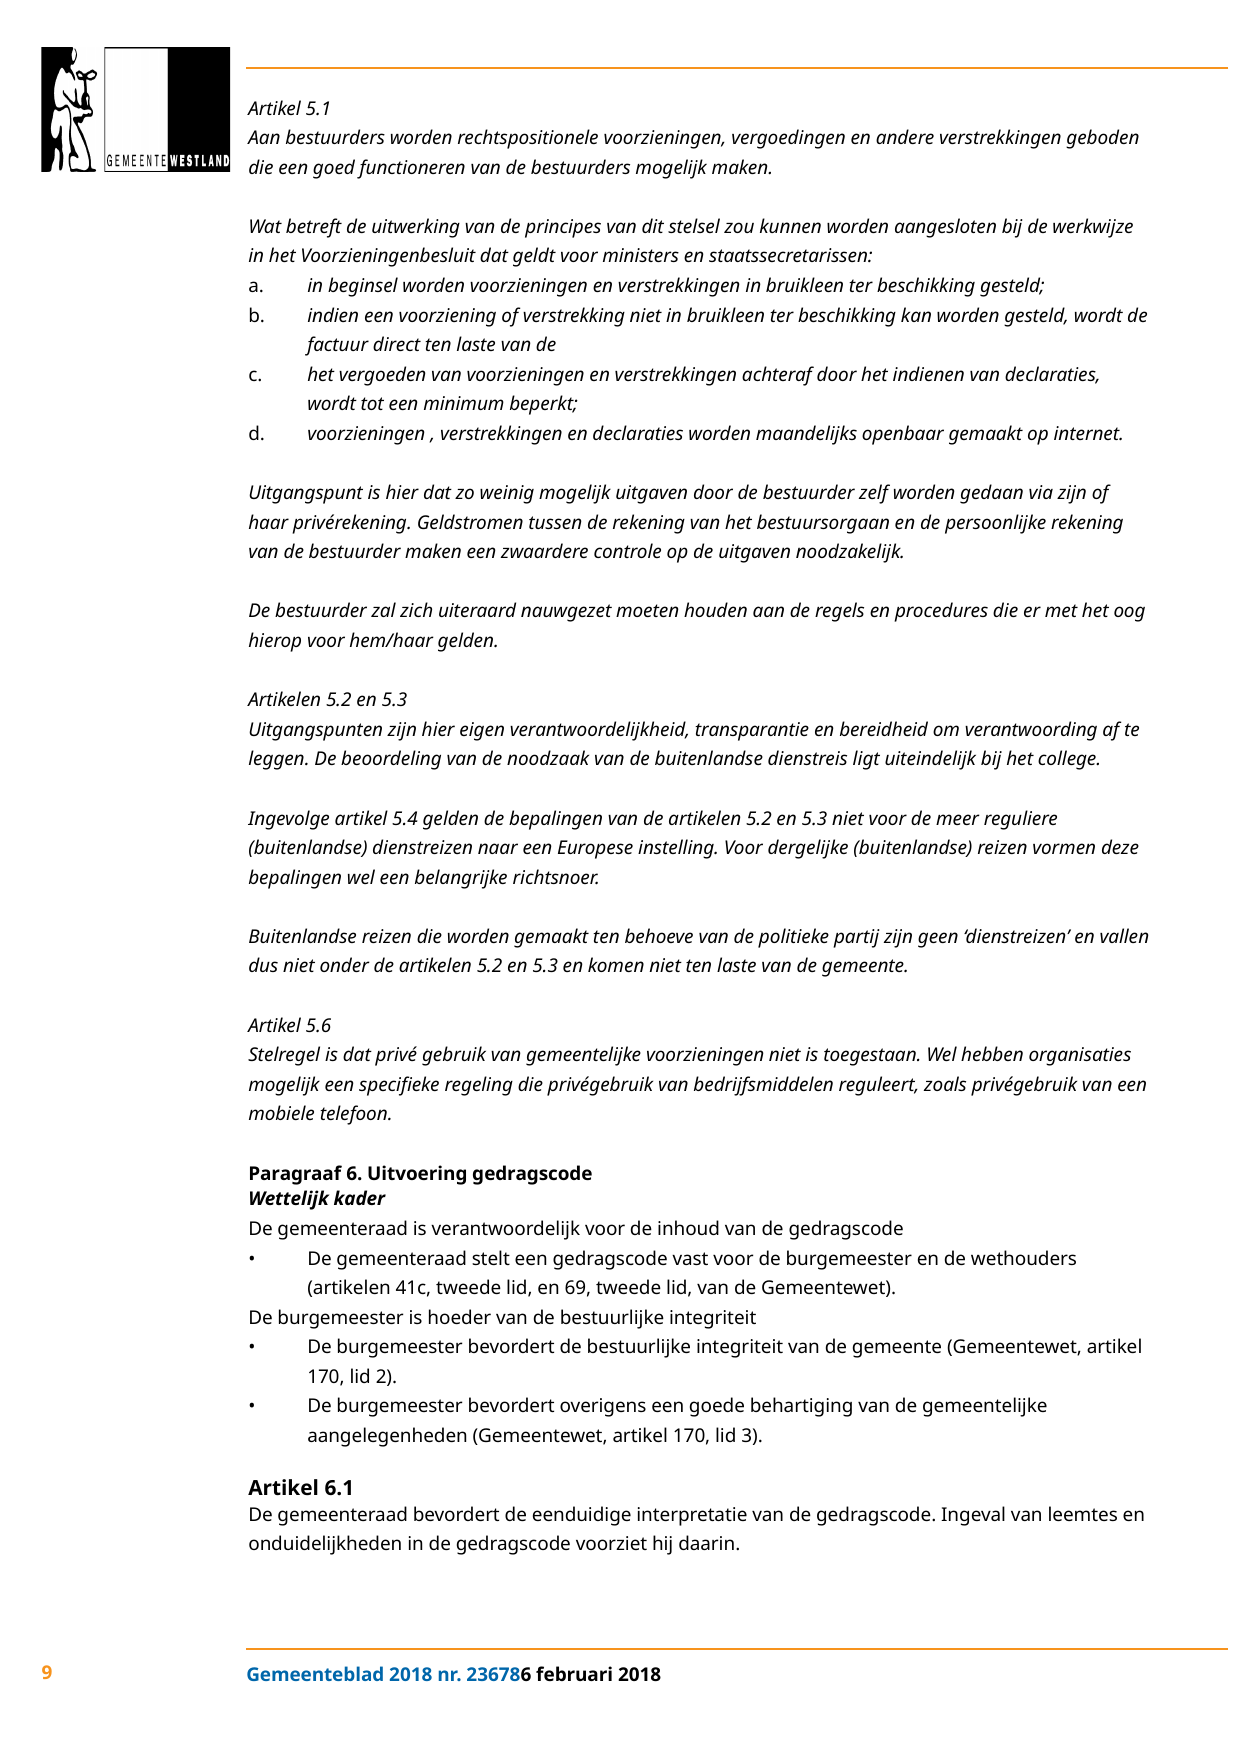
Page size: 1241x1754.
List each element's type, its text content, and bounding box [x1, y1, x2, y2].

list De burgemeester bevordert overigens een goede behartiging van de gemeentelijke aangelegenheden (Gemeentewet, artikel 170, lid 3). [248, 1393, 1152, 1448]
list het vergoeden van voorzieningen en verstrekkingen achteraf door het indienen van declaraties, wordt tot een minimum beperkt; [248, 361, 1152, 416]
list voorzieningen , verstrekkingen en declaraties worden maandelijks openbaar gemaakt op internet. [248, 420, 1152, 446]
text De bestuurder zal zich uiteraard nauwgezet moeten houden aan de regels en procedures die er met het oog hierop voor hem/haar gelden. [248, 598, 1152, 653]
text Paragraaf 6. Uitvoering gedragscode [248, 1160, 1152, 1186]
picture [41, 47, 231, 172]
text Artikel 6.1 [248, 1473, 1152, 1501]
text Stelregel is dat privé gebruik van gemeentelijke voorzieningen niet is toegestaan. Wel hebben organisaties mogelijk een specifieke regeling die privégebruik van bedrijfsmiddelen reguleert, zoals privégebruik van een mobiele telefoon. [248, 1041, 1152, 1126]
list De gemeenteraad stelt een gedragscode vast voor de burgemeester en de wethouders (artikelen 41c, tweede lid, en 69, tweede lid, van de Gemeentewet). [248, 1245, 1152, 1300]
text Artikelen 5.2 en 5.3 [248, 686, 1152, 712]
text Artikel 5.1 [248, 95, 1152, 121]
list De burgemeester bevordert de bestuurlijke integriteit van de gemeente (Gemeentewet, artikel 170, lid 2). [248, 1333, 1152, 1389]
text Uitgangspunt is hier dat zo weinig mogelijk uitgaven door de bestuurder zelf worden gedaan via zijn of haar privérekening. Geldstromen tussen de rekening van het bestuursorgaan en de persoonlijke rekening van de bestuurder maken een zwaardere controle op de uitgaven noodzakelijk. [248, 479, 1152, 564]
text Buitenlandse reizen die worden gemaakt ten behoeve van de politieke partij zijn geen ‘dienstreizen’ en vallen dus niet onder de artikelen 5.2 en 5.3 en komen niet ten laste van de gemeente. [248, 923, 1152, 978]
text Wettelijk kader [248, 1186, 1152, 1211]
list indien een voorziening of verstrekking niet in bruikleen ter beschikking kan worden gesteld, wordt de factuur direct ten laste van de [248, 302, 1152, 357]
list in beginsel worden voorzieningen en verstrekkingen in bruikleen ter beschikking gesteld; [248, 272, 1152, 298]
text De burgemeester is hoeder van de bestuurlijke integriteit [248, 1304, 1152, 1329]
text Ingevolge artikel 5.4 gelden de bepalingen van de artikelen 5.2 en 5.3 niet voor de meer reguliere (buitenlandse) dienstreizen naar een Europese instelling. Voor dergelijke (buitenlandse) reizen vormen deze bepalingen wel een belangrijke richtsnoer. [248, 805, 1152, 890]
text De gemeenteraad is verantwoordelijk voor de inhoud van de gedragscode [248, 1215, 1152, 1241]
text Uitgangspunten zijn hier eigen verantwoordelijkheid, transparantie en bereidheid om verantwoording af te leggen. De beoordeling van de noodzaak van de buitenlandse dienstreis ligt uiteindelijk bij het college. [248, 716, 1152, 771]
text De gemeenteraad bevordert de eenduidige interpretatie van de gedragscode. Ingeval van leemtes en onduidelijkheden in de gedragscode voorziet hij daarin. [248, 1501, 1152, 1556]
text Artikel 5.6 [248, 1012, 1152, 1038]
text Aan bestuurders worden rechtspositionele voorzieningen, vergoedingen en andere verstrekkingen geboden die een goed functioneren van de bestuurders mogelijk maken. [248, 124, 1152, 180]
text Wat betreft de uitwerking van de principes van dit stelsel zou kunnen worden aangesloten bij de werkwijze in het Voorzieningenbesluit dat geldt voor ministers en staatssecretarissen: [248, 213, 1152, 268]
